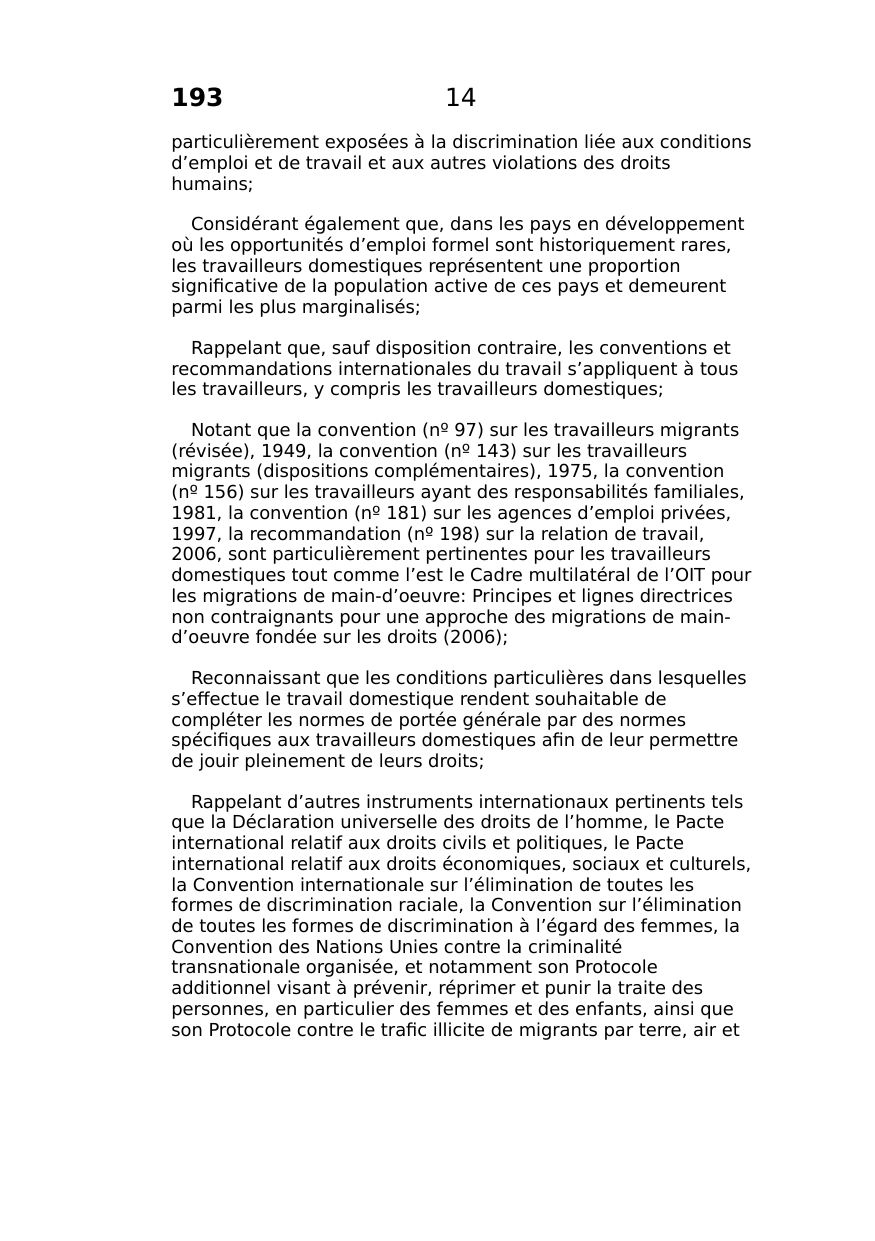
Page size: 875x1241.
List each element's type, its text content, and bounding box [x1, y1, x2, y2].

text particulièrement exposées à la discrimination liée aux conditions d’emploi et de travail et aux autres violations des droits humains; [171, 132, 756, 194]
text Considérant également que, dans les pays en développement où les opportunités d’emploi formel sont historiquement rares, les travailleurs domestiques représentent une proportion significative de la population active de ces pays et demeurent parmi les plus marginalisés; [171, 214, 756, 318]
text Reconnaissant que les conditions particulières dans lesquelles s’effectue le travail domestique rendent souhaitable de compléter les normes de portée générale par des normes spécifiques aux travailleurs domestiques afin de leur permettre de jouir pleinement de leurs droits; [171, 668, 756, 772]
text Rappelant d’autres instruments internationaux pertinents tels que la Déclaration universelle des droits de l’homme, le Pacte international relatif aux droits civils et politiques, le Pacte international relatif aux droits économiques, sociaux et culturels, la Convention internationale sur l’élimination de toutes les formes de discrimination raciale, la Convention sur l’élimination de toutes les formes de discrimination à l’égard des femmes, la Convention des Nations Unies contre la criminalité transnationale organisée, et notamment son Protocole additionnel visant à prévenir, réprimer et punir la traite des personnes, en particulier des femmes et des enfants, ainsi que son Protocole contre le trafic illicite de migrants par terre, air et [171, 792, 756, 1040]
text Rappelant que, sauf disposition contraire, les conventions et recommandations internationales du travail s’appliquent à tous les travailleurs, y compris les travailleurs domestiques; [171, 338, 756, 400]
text Notant que la convention (nº 97) sur les travailleurs migrants (révisée), 1949, la convention (nº 143) sur les travailleurs migrants (dispositions complémentaires), 1975, la convention (nº 156) sur les travailleurs ayant des responsabilités familiales, 1981, la convention (nº 181) sur les agences d’emploi privées, 1997, la recommandation (nº 198) sur la relation de travail, 2006, sont particulièrement pertinentes pour les travailleurs domestiques tout comme l’est le Cadre multilatéral de l’OIT pour les migrations de main-d’oeuvre: Principes et lignes directrices non contraignants pour une approche des migrations de main-d’oeuvre fondée sur les droits (2006); [171, 420, 756, 648]
